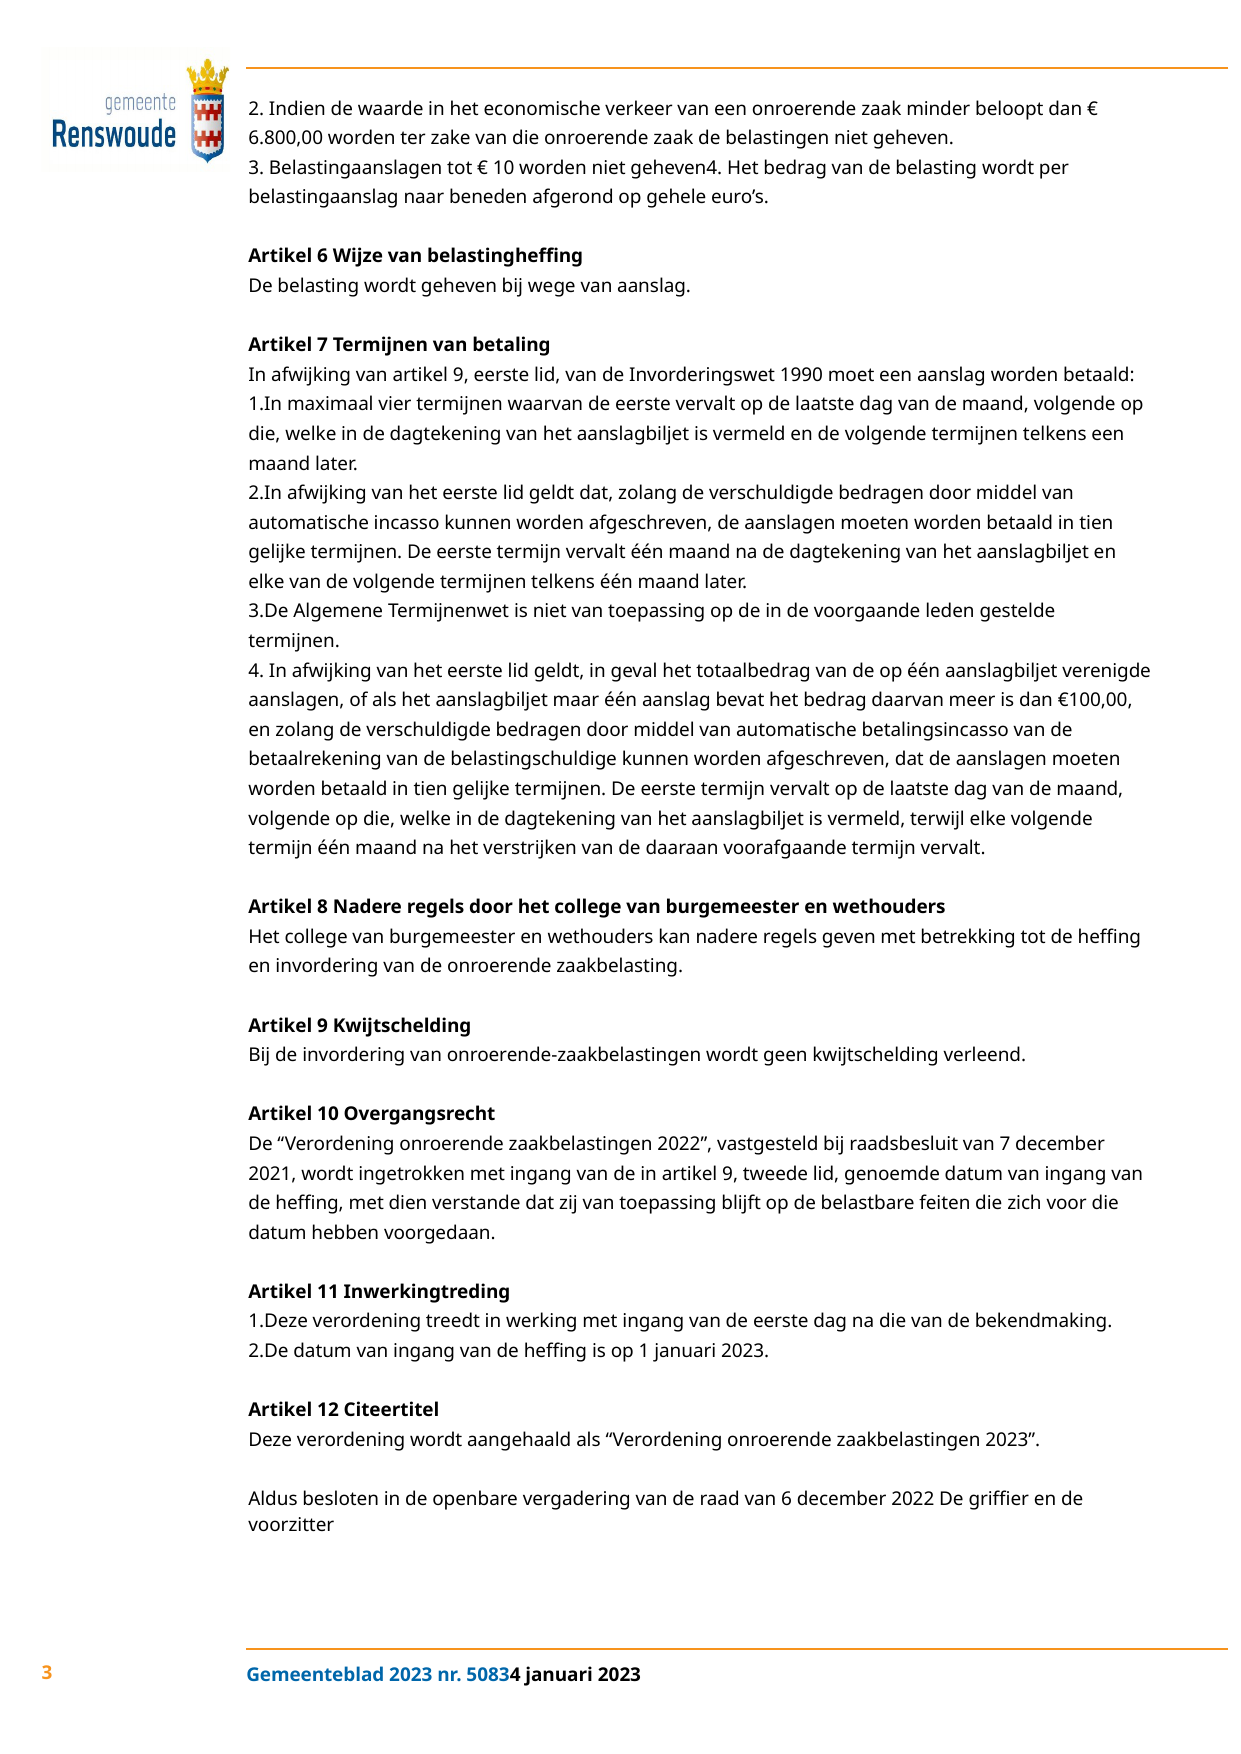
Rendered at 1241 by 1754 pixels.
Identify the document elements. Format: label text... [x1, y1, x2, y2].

text 2. Indien de waarde in het economische verkeer van een onroerende zaak minder beloopt dan € 6.800,00 worden ter zake van die onroerende zaak de belastingen niet geheven. [248, 95, 1152, 150]
text Artikel 12 Citeertitel [248, 1396, 1152, 1422]
text 3.De Algemene Termijnenwet is niet van toepassing op de in de voorgaande leden gestelde termijnen. [248, 598, 1152, 653]
text Het college van burgemeester en wethouders kan nadere regels geven met betrekking tot de heffing en invordering van de onroerende zaakbelasting. [248, 923, 1152, 978]
text Artikel 6 Wijze van belastingheffing [248, 243, 1152, 268]
text 4. In afwijking van het eerste lid geldt, in geval het totaalbedrag van de op één aanslagbiljet verenigde aanslagen, of als het aanslagbiljet maar één aanslag bevat het bedrag daarvan meer is dan €100,00, en zolang de verschuldigde bedragen door middel van automatische betalingsincasso van de betaalrekening van de belastingschuldige kunnen worden afgeschreven, dat de aanslagen moeten worden betaald in tien gelijke termijnen. De eerste termijn vervalt op de laatste dag van de maand, volgende op die, welke in de dagtekening van het aanslagbiljet is vermeld, terwijl elke volgende termijn één maand na het verstrijken van de daaraan voorafgaande termijn vervalt. [248, 657, 1152, 860]
text De belasting wordt geheven bij wege van aanslag. [248, 272, 1152, 298]
text Bij de invordering van onroerende-zaakbelastingen wordt geen kwijtschelding verleend. [248, 1041, 1152, 1067]
text De “Verordening onroerende zaakbelastingen 2022”, vastgesteld bij raadsbesluit van 7 december 2021, wordt ingetrokken met ingang van de in artikel 9, tweede lid, genoemde datum van ingang van de heffing, met dien verstande dat zij van toepassing blijft op de belastbare feiten die zich voor die datum hebben voorgedaan. [248, 1130, 1152, 1245]
text In afwijking van artikel 9, eerste lid, van de Invorderingswet 1990 moet een aanslag worden betaald: [248, 361, 1152, 387]
text Artikel 11 Inwerkingtreding [248, 1278, 1152, 1304]
text Artikel 8 Nadere regels door het college van burgemeester en wethouders [248, 893, 1152, 919]
text 1.In maximaal vier termijnen waarvan de eerste vervalt op de laatste dag van de maand, volgende op die, welke in de dagtekening van het aanslagbiljet is vermeld en de volgende termijnen telkens een maand later. [248, 391, 1152, 476]
text Artikel 7 Termijnen van betaling [248, 331, 1152, 357]
text 2.In afwijking van het eerste lid geldt dat, zolang de verschuldigde bedragen door middel van automatische incasso kunnen worden afgeschreven, de aanslagen moeten worden betaald in tien gelijke termijnen. De eerste termijn vervalt één maand na de dagtekening van het aanslagbiljet en elke van de volgende termijnen telkens één maand later. [248, 479, 1152, 594]
text Artikel 9 Kwijtschelding [248, 1012, 1152, 1038]
picture [41, 47, 231, 172]
text 3. Belastingaanslagen tot € 10 worden niet geheven4. Het bedrag van de belasting wordt per belastingaanslag naar beneden afgerond op gehele euro’s. [248, 154, 1152, 209]
text 1.Deze verordening treedt in werking met ingang van de eerste dag na die van de bekendmaking. [248, 1308, 1152, 1333]
text Artikel 10 Overgangsrecht [248, 1101, 1152, 1126]
text Deze verordening wordt aangehaald als “Verordening onroerende zaakbelastingen 2023”. [248, 1426, 1152, 1452]
text Aldus besloten in de openbare vergadering van de raad van 6 december 2022 De griffier en de voorzitter [248, 1485, 1152, 1537]
text 2.De datum van ingang van de heffing is op 1 januari 2023. [248, 1337, 1152, 1363]
